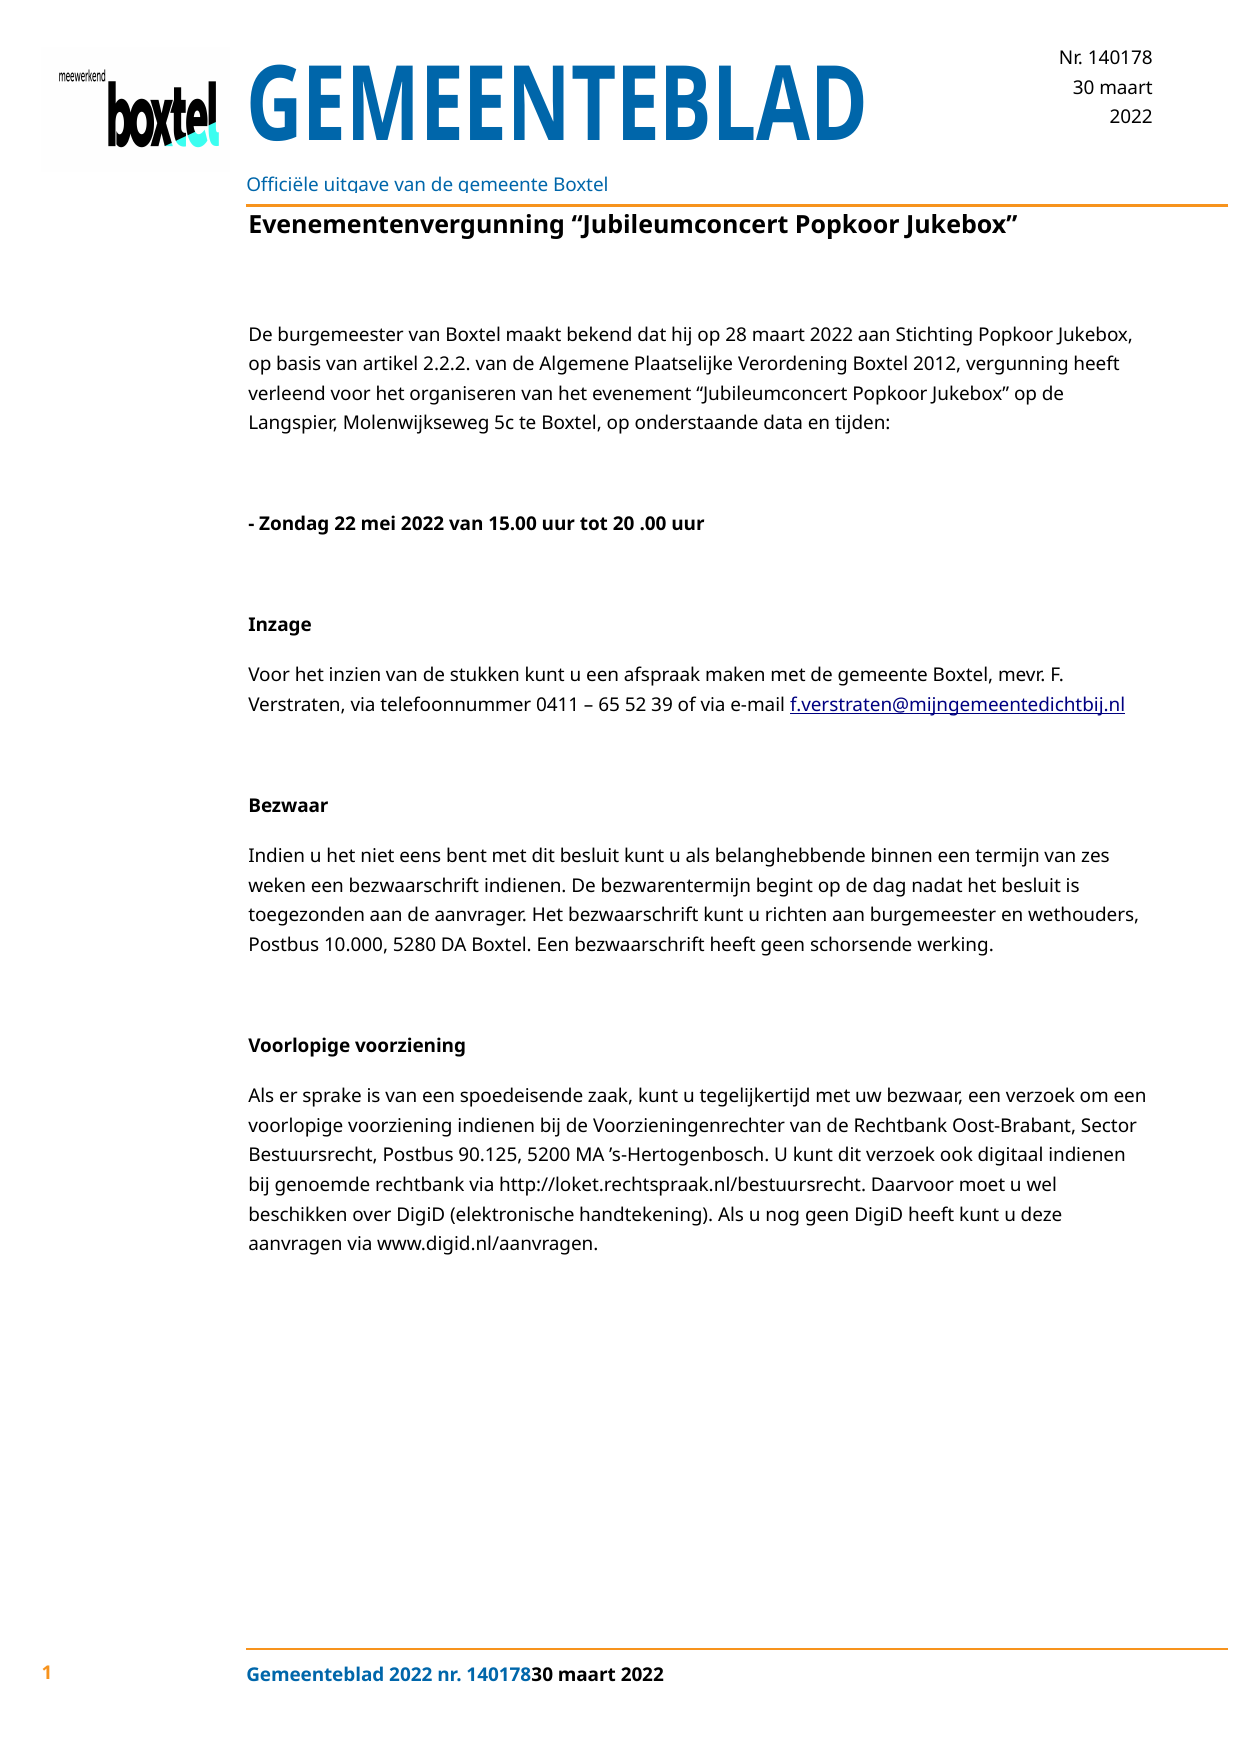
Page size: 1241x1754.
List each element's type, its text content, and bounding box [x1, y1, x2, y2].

text Voorlopige voorziening [248, 1032, 1152, 1058]
text Inzage [248, 611, 1152, 637]
text - Zondag 22 mei 2022 van 15.00 uur tot 20 .00 uur [248, 510, 1152, 536]
picture [41, 47, 231, 172]
text Indien u het niet eens bent met dit besluit kunt u als belanghebbende binnen een termijn van zes weken een bezwaarschrift indienen. De bezwarentermijn begint op de dag nadat het besluit is toegezonden aan de aanvrager. Het bezwaarschrift kunt u richten aan burgemeester en wethouders, Postbus 10.000, 5280 DA Boxtel. Een bezwaarschrift heeft geen schorsende werking. [248, 842, 1152, 957]
text De burgemeester van Boxtel maakt bekend dat hij op 28 maart 2022 aan Stichting Popkoor Jukebox, op basis van artikel 2.2.2. van de Algemene Plaatselijke Verordening Boxtel 2012, vergunning heeft verleend voor het organiseren van het evenement “Jubileumconcert Popkoor Jukebox” op de Langspier, Molenwijkseweg 5c te Boxtel, op onderstaande data en tijden: [248, 321, 1152, 435]
text Als er sprake is van een spoedeisende zaak, kunt u tegelijkertijd met uw bezwaar, een verzoek om een voorlopige voorziening indienen bij de Voorzieningenrechter van de Rechtbank Oost-Brabant, Sector Bestuursrecht, Postbus 90.125, 5200 MA ’s-Hertogenbosch. U kunt dit verzoek ook digitaal indienen bij genoemde rechtbank via http://loket.rechtspraak.nl/bestuursrecht. Daarvoor moet u wel beschikken over DigiD (elektronische handtekening). Als u nog geen DigiD heeft kunt u deze aanvragen via www.digid.nl/aanvragen. [248, 1082, 1152, 1256]
text Evenementenvergunning “Jubileumconcert Popkoor Jukebox” [248, 207, 1152, 241]
text Bezwaar [248, 792, 1152, 818]
text Voor het inzien van de stukken kunt u een afspraak maken met de gemeente Boxtel, mevr. F. Verstraten, via telefoonnummer 0411 – 65 52 39 of via e-mail f.verstraten@mijngemeentedichtbij.nl [248, 662, 1152, 717]
